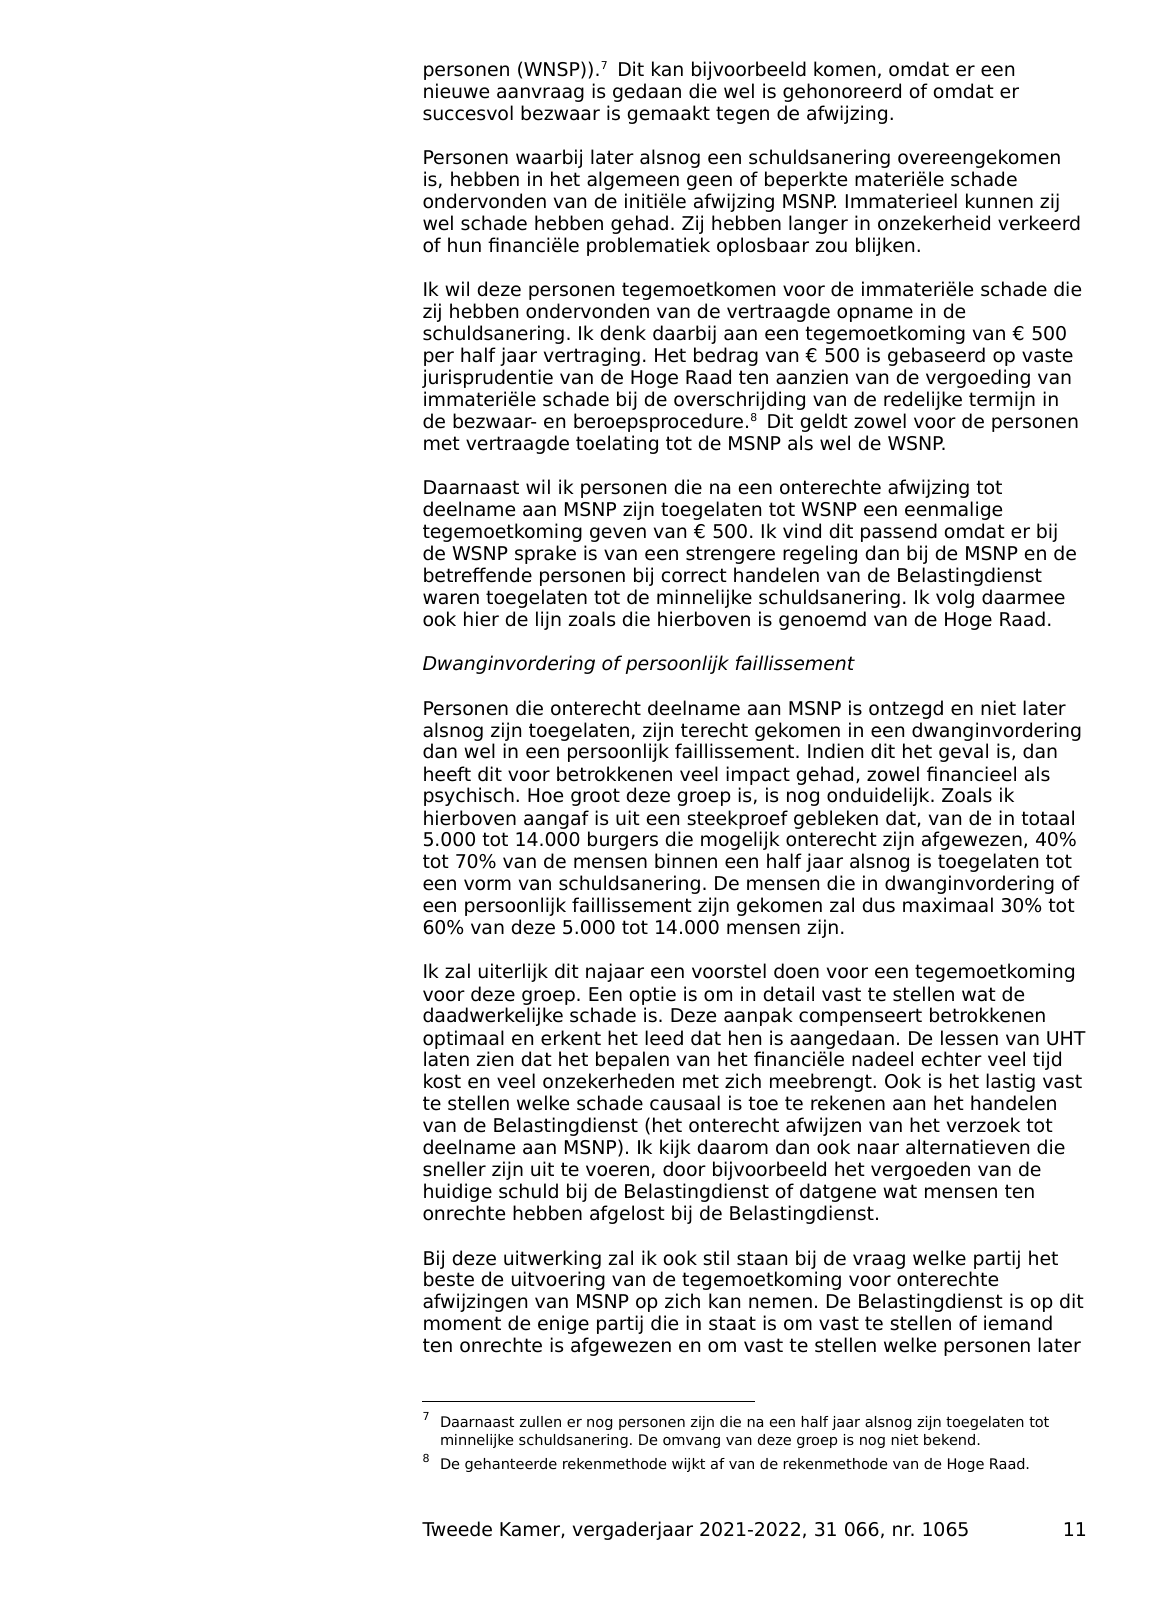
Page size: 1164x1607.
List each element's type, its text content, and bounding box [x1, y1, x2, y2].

subtitle Dwanginvordering of persoonlijk faillissement [422, 653, 1087, 675]
text Personen waarbij later alsnog een schuldsanering overeengekomen is, hebben in het algemeen geen of beperkte materiële schade ondervonden van de initiële afwijzing MSNP. Immaterieel kunnen zij wel schade hebben gehad. Zij hebben langer in onzekerheid verkeerd of hun financiële problematiek oplosbaar zou blijken. [422, 147, 1087, 257]
text Daarnaast zullen er nog personen zijn die na een half jaar alsnog zijn toegelaten tot minnelijke schuldsanering. De omvang van deze groep is nog niet bekend. [422, 1410, 1087, 1449]
text Ik zal uiterlijk dit najaar een voorstel doen voor een tegemoetkoming voor deze groep. Een optie is om in detail vast te stellen wat de daadwerkelijke schade is. Deze aanpak compenseert betrokkenen optimaal en erkent het leed dat hen is aangedaan. De lessen van UHT laten zien dat het bepalen van het financiële nadeel echter veel tijd kost en veel onzekerheden met zich meebrengt. Ook is het lastig vast te stellen welke schade causaal is toe te rekenen aan het handelen van de Belastingdienst (het onterecht afwijzen van het verzoek tot deelname aan MSNP). Ik kijk daarom dan ook naar alternatieven die sneller zijn uit te voeren, door bijvoorbeeld het vergoeden van de huidige schuld bij de Belastingdienst of datgene wat mensen ten onrechte hebben afgelost bij de Belastingdienst. [422, 961, 1087, 1225]
text Ik wil deze personen tegemoetkomen voor de immateriële schade die zij hebben ondervonden van de vertraagde opname in de schuldsanering. Ik denk daarbij aan een tegemoetkoming van € 500 per half jaar vertraging. Het bedrag van € 500 is gebaseerd op vaste jurisprudentie van de Hoge Raad ten aanzien van de vergoeding van immateriële schade bij de overschrijding van de redelijke termijn in de bezwaar- en beroepsprocedure. Dit geldt zowel voor de personen met vertraagde toelating tot de MSNP als wel de WSNP. [422, 279, 1087, 455]
text De gehanteerde rekenmethode wijkt af van de rekenmethode van de Hoge Raad. [422, 1452, 1087, 1474]
text Daarnaast wil ik personen die na een onterechte afwijzing tot deelname aan MSNP zijn toegelaten tot WSNP een eenmalige tegemoetkoming geven van € 500. Ik vind dit passend omdat er bij de WSNP sprake is van een strengere regeling dan bij de MSNP en de betreffende personen bij correct handelen van de Belastingdienst waren toegelaten tot de minnelijke schuldsanering. Ik volg daarmee ook hier de lijn zoals die hierboven is genoemd van de Hoge Raad. [422, 477, 1087, 631]
text Personen die onterecht deelname aan MSNP is ontzegd en niet later alsnog zijn toegelaten, zijn terecht gekomen in een dwanginvordering dan wel in een persoonlijk faillissement. Indien dit het geval is, dan heeft dit voor betrokkenen veel impact gehad, zowel financieel als psychisch. Hoe groot deze groep is, is nog onduidelijk. Zoals ik hierboven aangaf is uit een steekproef gebleken dat, van de in totaal 5.000 tot 14.000 burgers die mogelijk onterecht zijn afgewezen, 40% tot 70% van de mensen binnen een half jaar alsnog is toegelaten tot een vorm van schuldsanering. De mensen die in dwanginvordering of een persoonlijk faillissement zijn gekomen zal dus maximaal 30% tot 60% van deze 5.000 tot 14.000 mensen zijn. [422, 697, 1087, 939]
text personen (WNSP)). Dit kan bijvoorbeeld komen, omdat er een nieuwe aanvraag is gedaan die wel is gehonoreerd of omdat er succesvol bezwaar is gemaakt tegen de afwijzing. [422, 59, 1087, 125]
text Bij deze uitwerking zal ik ook stil staan bij de vraag welke partij het beste de uitvoering van de tegemoetkoming voor onterechte afwijzingen van MSNP op zich kan nemen. De Belastingdienst is op dit moment de enige partij die in staat is om vast te stellen of iemand ten onrechte is afgewezen en om vast te stellen welke personen later [422, 1247, 1087, 1357]
